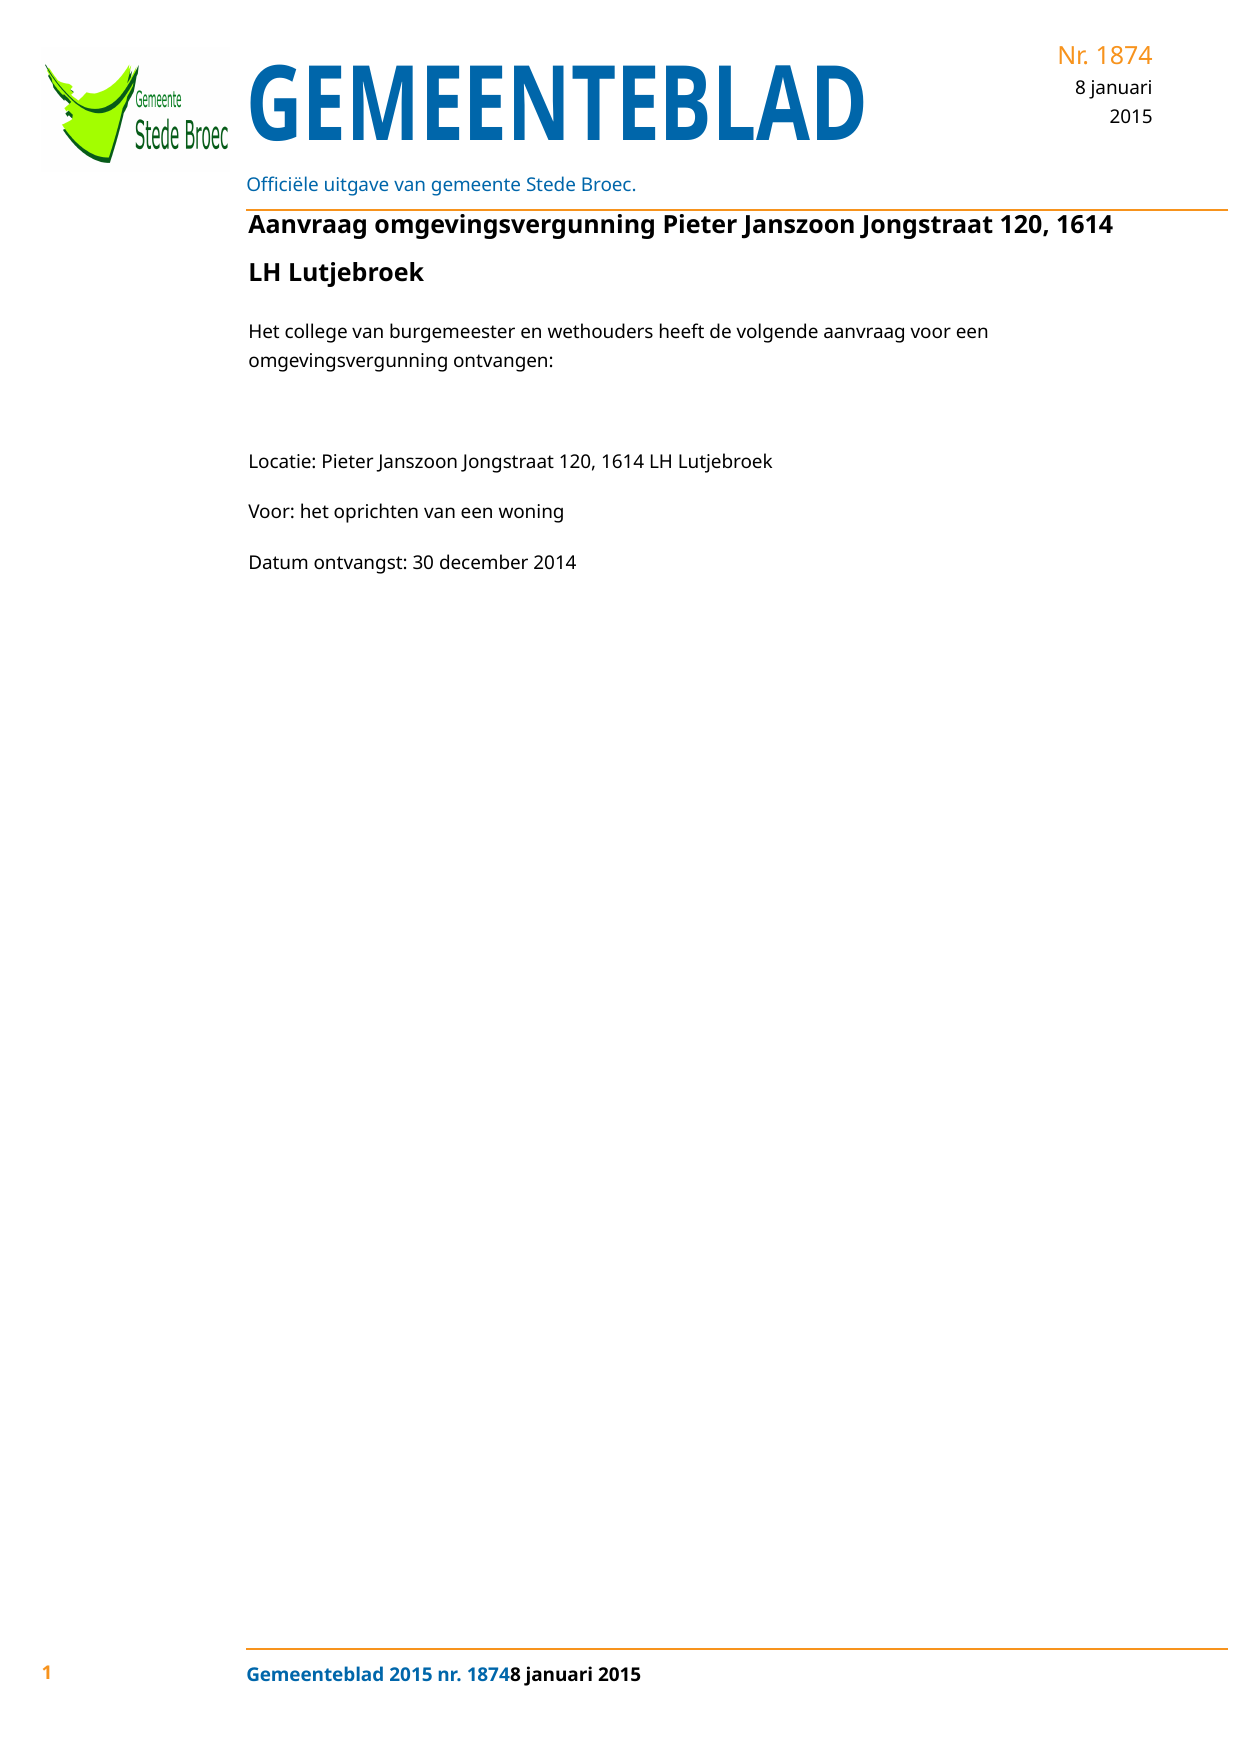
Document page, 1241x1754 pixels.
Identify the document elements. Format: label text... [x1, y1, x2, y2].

text Aanvraag omgevingsvergunning Pieter Janszoon Jongstraat 120, 1614 LH Lutjebroek [248, 211, 1152, 288]
text Voor: het oprichten van een woning [248, 499, 1152, 524]
text Locatie: Pieter Janszoon Jongstraat 120, 1614 LH Lutjebroek [248, 448, 1152, 474]
picture [41, 47, 231, 172]
text Datum ontvangst: 30 december 2014 [248, 549, 1152, 575]
text Het college van burgemeester en wethouders heeft de volgende aanvraag voor een omgevingsvergunning ontvangen: [248, 318, 1152, 373]
